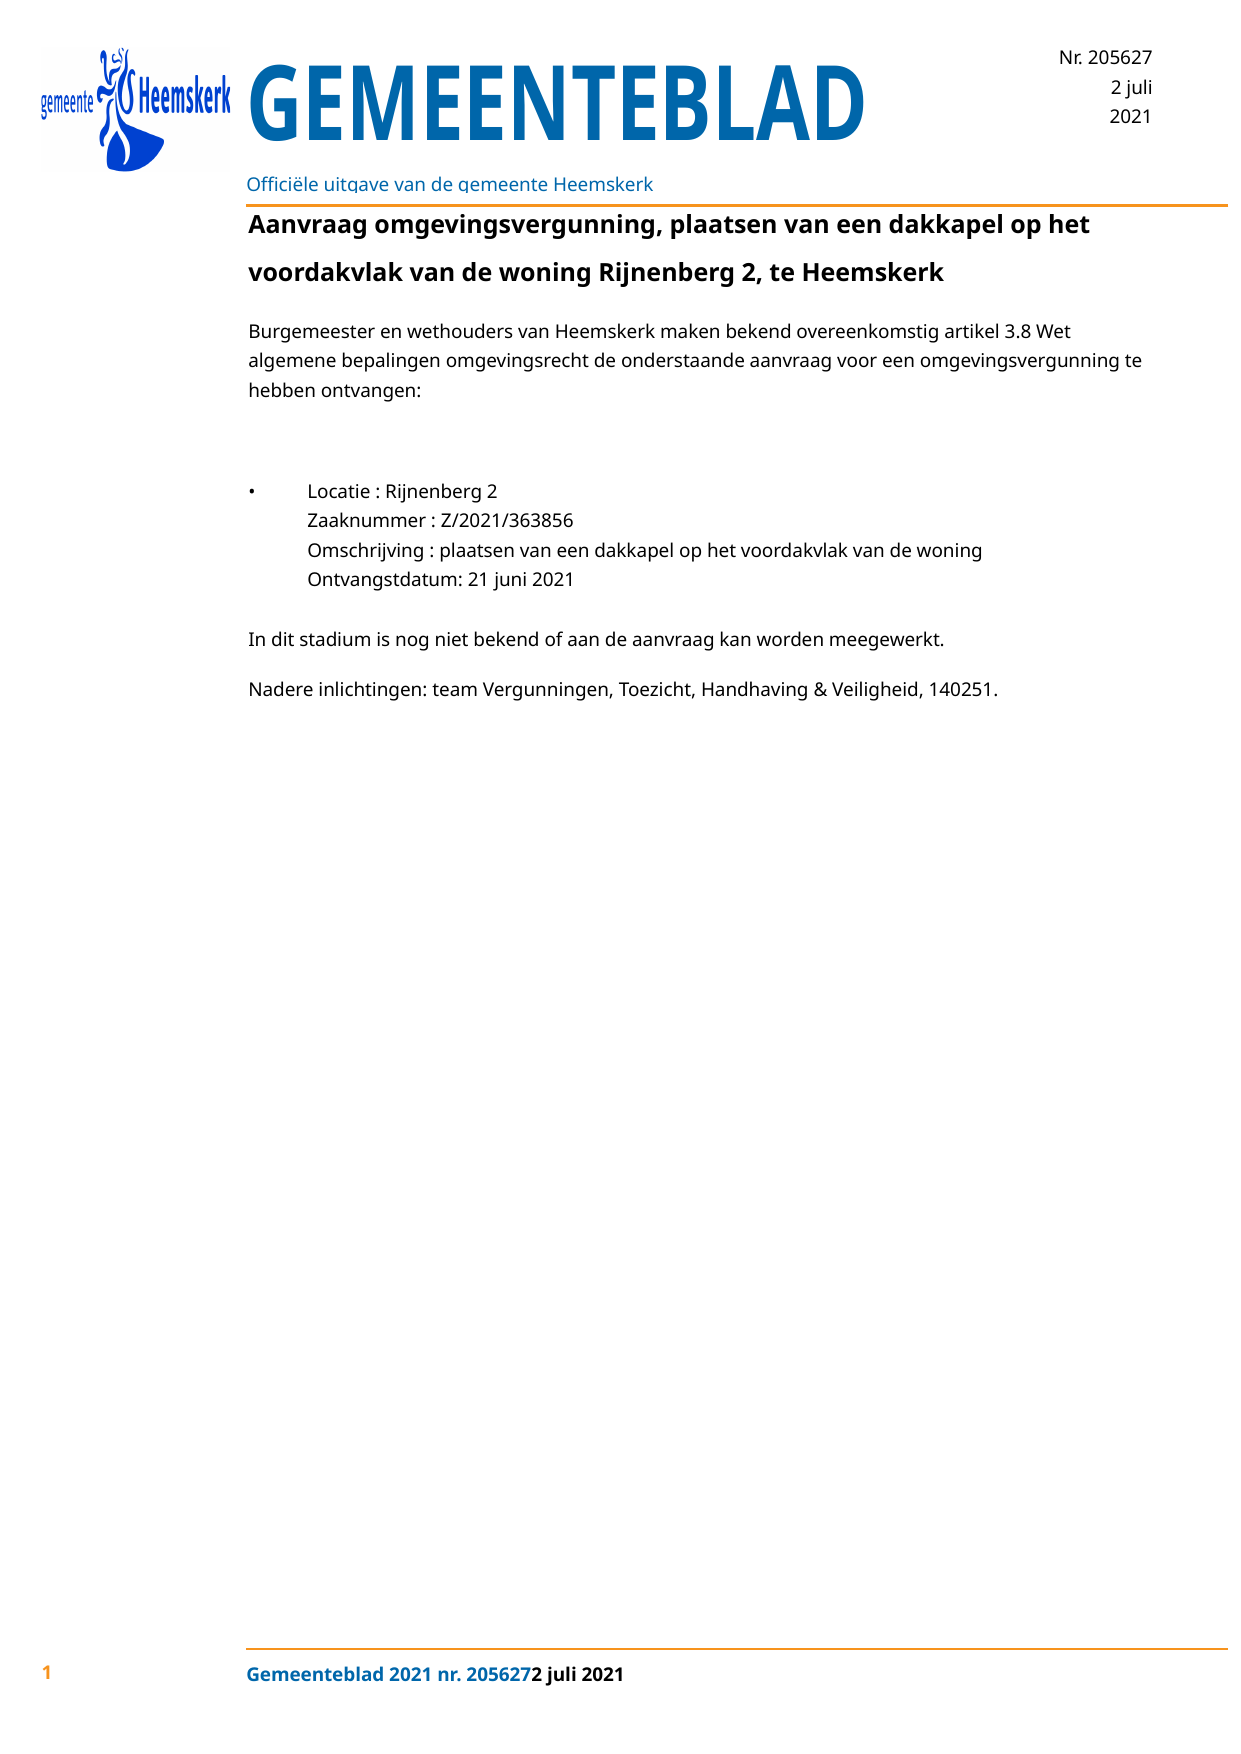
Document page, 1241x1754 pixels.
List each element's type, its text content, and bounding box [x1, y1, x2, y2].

text Aanvraag omgevingsvergunning, plaatsen van een dakkapel op het voordakvlak van de woning Rijnenberg 2, te Heemskerk [248, 207, 1152, 288]
list Locatie : Rijnenberg 2 [248, 478, 1152, 504]
list Omschrijving : plaatsen van een dakkapel op het voordakvlak van de woning [248, 537, 1152, 563]
text Burgemeester en wethouders van Heemskerk maken bekend overeenkomstig artikel 3.8 Wet algemene bepalingen omgevingsrecht de onderstaande aanvraag voor een omgevingsvergunning te hebben ontvangen: [248, 318, 1152, 403]
text In dit stadium is nog niet bekend of aan de aanvraag kan worden meegewerkt. [248, 626, 1152, 652]
text Nadere inlichtingen: team Vergunningen, Toezicht, Handhaving & Veiligheid, 140251. [248, 676, 1152, 702]
picture [41, 47, 231, 172]
list Ontvangstdatum: 21 juni 2021 [248, 567, 1152, 592]
list Zaaknummer : Z/2021/363856 [248, 507, 1152, 533]
